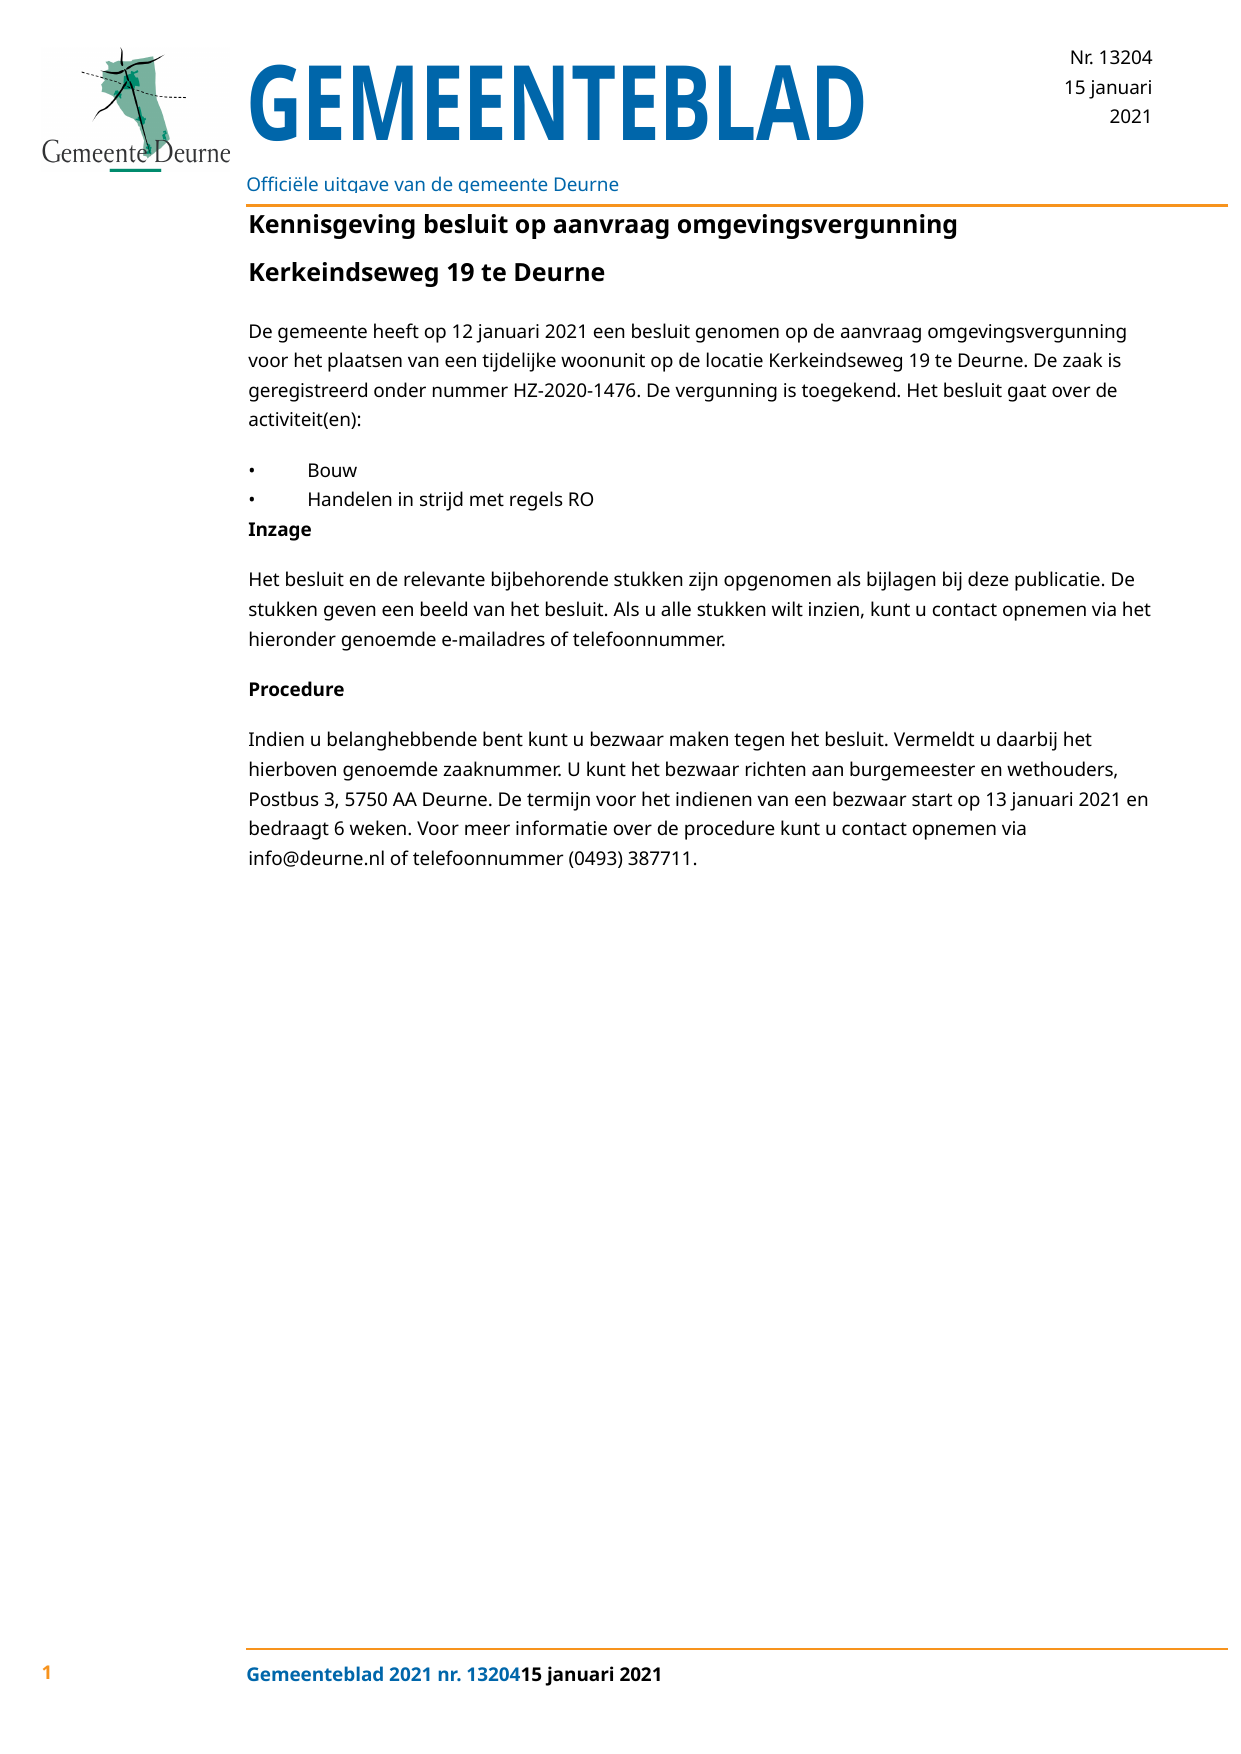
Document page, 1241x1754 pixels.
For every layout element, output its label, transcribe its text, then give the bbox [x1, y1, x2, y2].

text Kennisgeving besluit op aanvraag omgevingsvergunning Kerkeindseweg 19 te Deurne [248, 207, 1152, 288]
text Procedure [248, 676, 1152, 702]
text Inzage [248, 516, 1152, 542]
picture [41, 47, 231, 172]
text Indien u belanghebbende bent kunt u bezwaar maken tegen het besluit. Vermeldt u daarbij het hierboven genoemde zaaknummer. U kunt het bezwaar richten aan burgemeester en wethouders, Postbus 3, 5750 AA Deurne. De termijn voor het indienen van een bezwaar start op 13 januari 2021 en bedraagt 6 weken. Voor meer informatie over de procedure kunt u contact opnemen via info@deurne.nl of telefoonnummer (0493) 387711. [248, 727, 1152, 871]
text Het besluit en de relevante bijbehorende stukken zijn opgenomen als bijlagen bij deze publicatie. De stukken geven een beeld van het besluit. Als u alle stukken wilt inzien, kunt u contact opnemen via het hieronder genoemde e-mailadres of telefoonnummer. [248, 567, 1152, 652]
list Bouw [248, 457, 1152, 483]
text De gemeente heeft op 12 januari 2021 een besluit genomen op de aanvraag omgevingsvergunning voor het plaatsen van een tijdelijke woonunit op de locatie Kerkeindseweg 19 te Deurne. De zaak is geregistreerd onder nummer HZ-2020-1476. De vergunning is toegekend. Het besluit gaat over de activiteit(en): [248, 318, 1152, 432]
list Handelen in strijd met regels RO [248, 487, 1152, 512]
